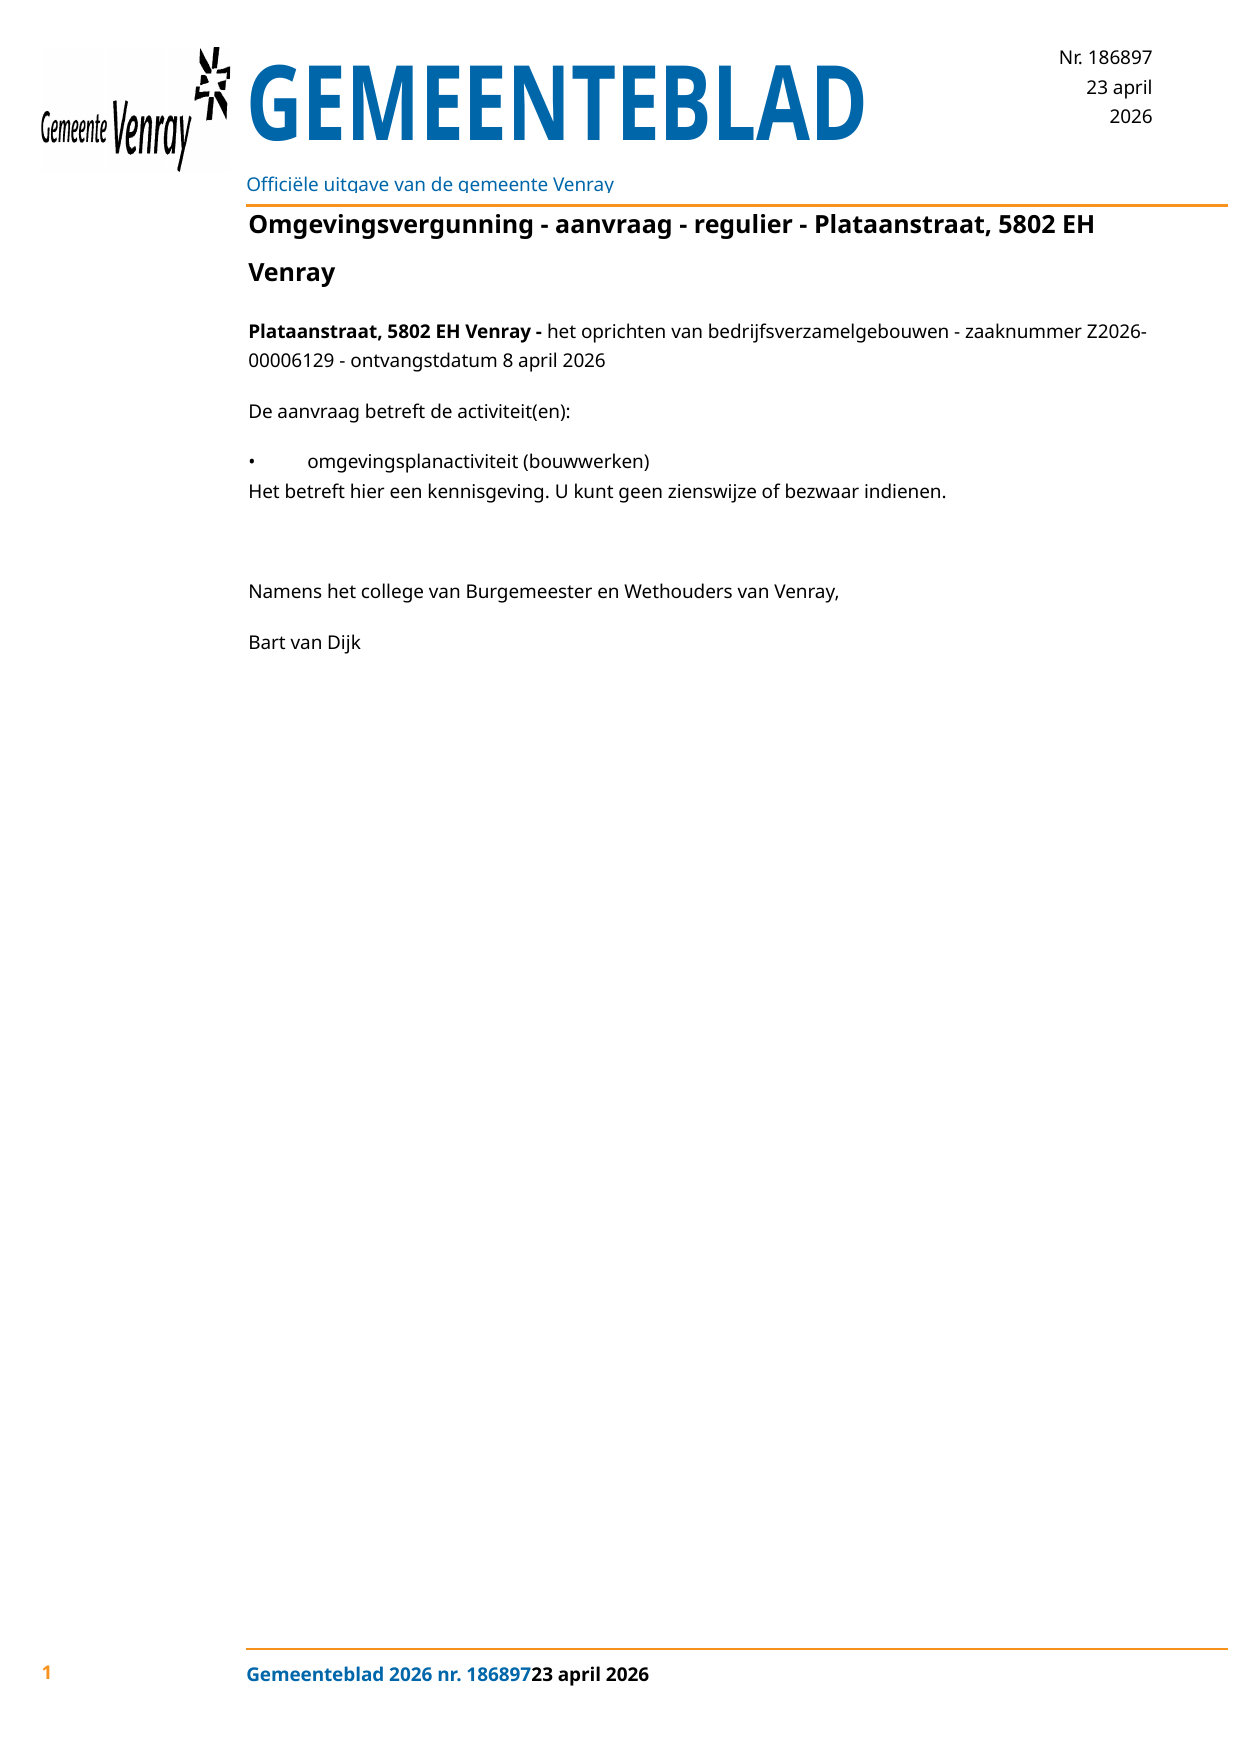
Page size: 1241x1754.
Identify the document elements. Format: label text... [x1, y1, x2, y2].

text Namens het college van Burgemeester en Wethouders van Venray, [248, 579, 1152, 604]
text Omgevingsvergunning - aanvraag - regulier - Plataanstraat, 5802 EH Venray [248, 207, 1152, 288]
list omgevingsplanactiviteit (bouwwerken) [248, 448, 1152, 474]
text De aanvraag betreft de activiteit(en): [248, 398, 1152, 424]
picture [41, 47, 231, 172]
text Het betreft hier een kennisgeving. U kunt geen zienswijze of bezwaar indienen. [248, 478, 1152, 504]
text Plataanstraat, 5802 EH Venray - het oprichten van bedrijfsverzamelgebouwen - zaaknummer Z2026-00006129 - ontvangstdatum 8 april 2026 [248, 318, 1152, 373]
text Bart van Dijk [248, 629, 1152, 655]
